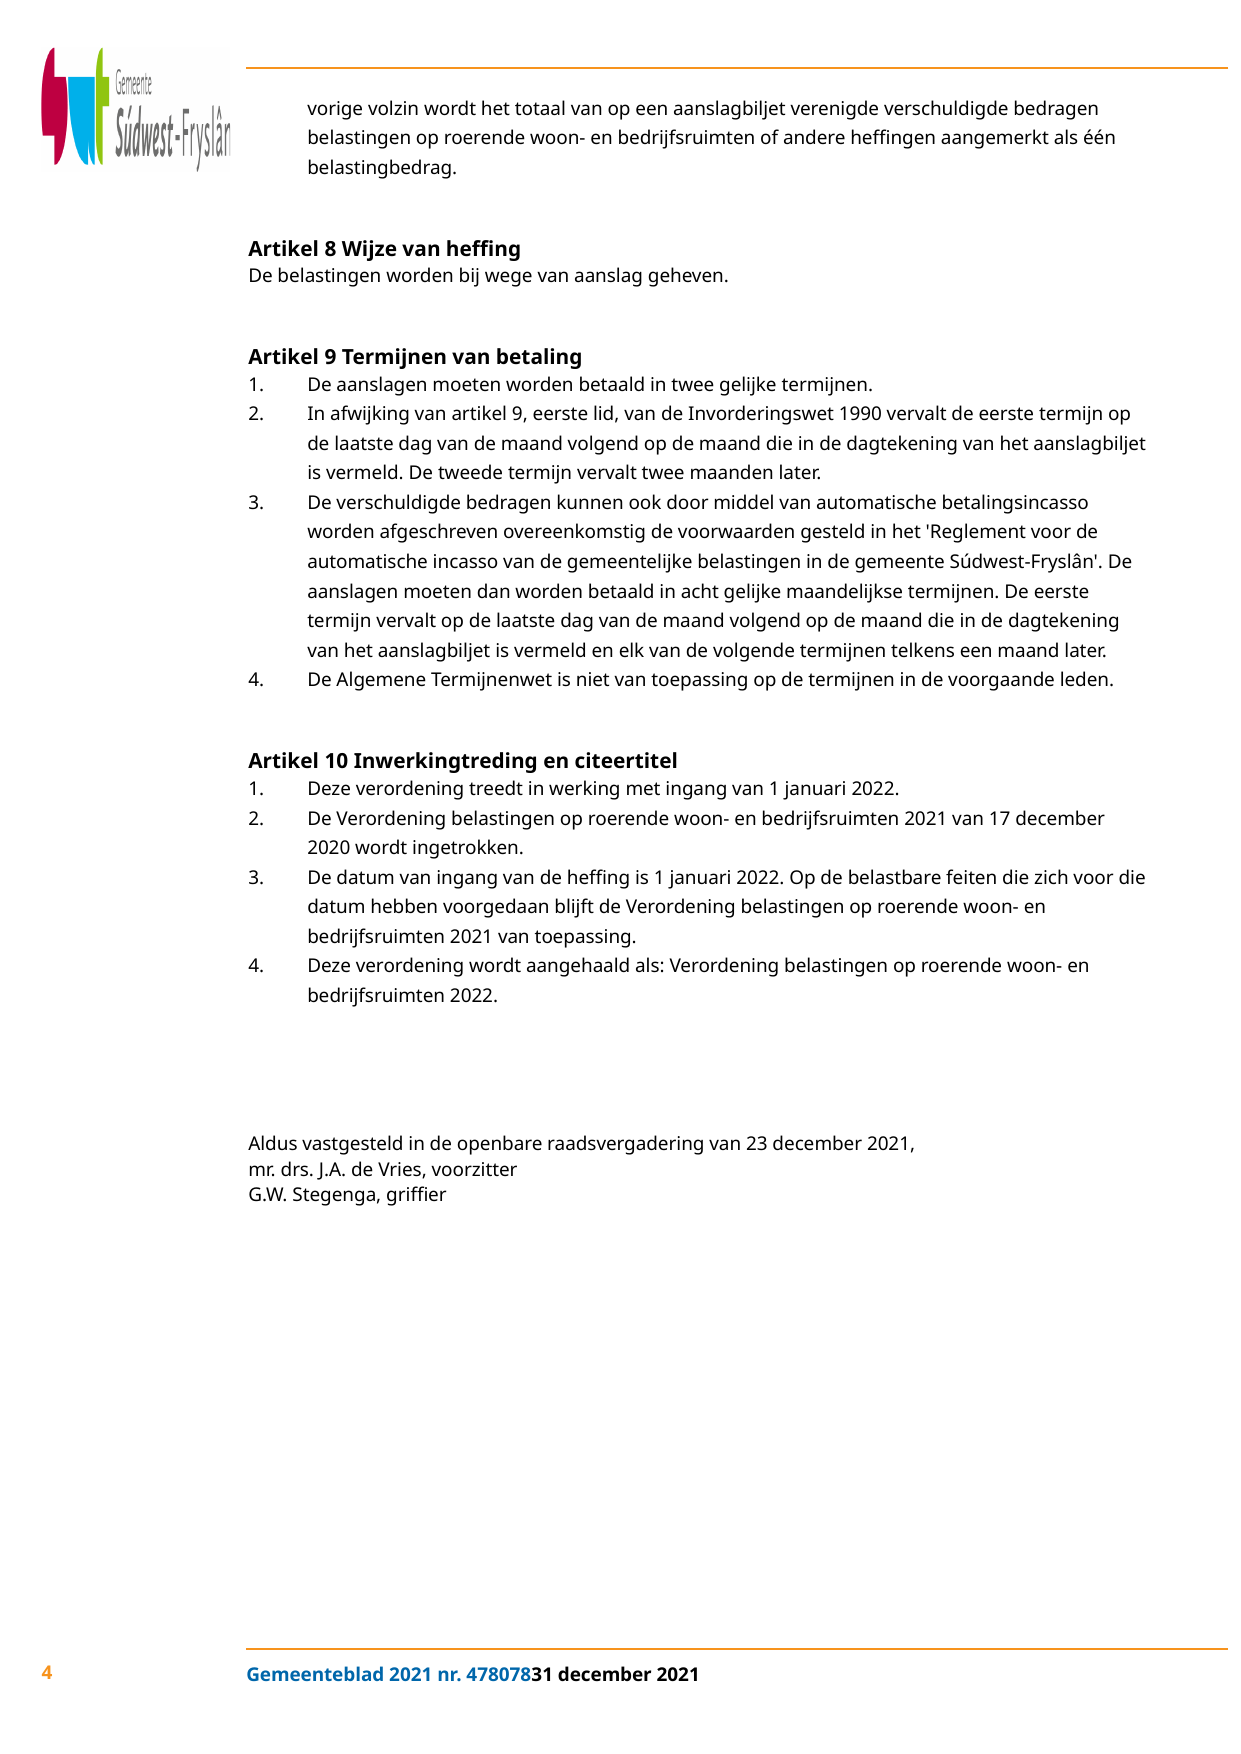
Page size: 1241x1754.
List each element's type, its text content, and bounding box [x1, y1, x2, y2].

text mr. drs. J.A. de Vries, voorzitter [248, 1156, 1152, 1182]
text Aldus vastgesteld in de openbare raadsvergadering van 23 december 2021, [248, 1130, 1152, 1156]
text Artikel 10 Inwerkingtreding en citeertitel [248, 747, 1152, 775]
list De datum van ingang van de heffing is 1 januari 2022. Op de belastbare feiten die zich voor die datum hebben voorgedaan blijft de Verordening belastingen op roerende woon- en bedrijfsruimten 2021 van toepassing. [248, 864, 1152, 949]
list De aanslagen moeten worden betaald in twee gelijke termijnen. [248, 371, 1152, 397]
text Artikel 8 Wijze van heffing [248, 234, 1152, 262]
text Artikel 9 Termijnen van betaling [248, 342, 1152, 371]
list In afwijking van artikel 9, eerste lid, van de Invorderingswet 1990 vervalt de eerste termijn op de laatste dag van de maand volgend op de maand die in de dagtekening van het aanslagbiljet is vermeld. De tweede termijn vervalt twee maanden later. [248, 400, 1152, 485]
picture [41, 47, 231, 172]
list De verschuldigde bedragen kunnen ook door middel van automatische betalingsincasso worden afgeschreven overeenkomstig de voorwaarden gesteld in het 'Reglement voor de automatische incasso van de gemeentelijke belastingen in de gemeente Súdwest-Fryslân'. De aanslagen moeten dan worden betaald in acht gelijke maandelijkse termijnen. De eerste termijn vervalt op de laatste dag van de maand volgend op de maand die in de dagtekening van het aanslagbiljet is vermeld en elk van de volgende termijnen telkens een maand later. [248, 489, 1152, 663]
list De Verordening belastingen op roerende woon- en bedrijfsruimten 2021 van 17 december 2020 wordt ingetrokken. [248, 805, 1152, 860]
list De Algemene Termijnenwet is niet van toepassing op de termijnen in de voorgaande leden. [248, 667, 1152, 692]
list Deze verordening wordt aangehaald als: Verordening belastingen op roerende woon- en bedrijfsruimten 2022. [248, 953, 1152, 1008]
text G.W. Stegenga, griffier [248, 1182, 1152, 1207]
list vorige volzin wordt het totaal van op een aanslagbiljet verenigde verschuldigde bedragen belastingen op roerende woon- en bedrijfsruimten of andere heffingen aangemerkt als één belastingbedrag. [248, 95, 1152, 180]
list Deze verordening treedt in werking met ingang van 1 januari 2022. [248, 775, 1152, 801]
text De belastingen worden bij wege van aanslag geheven. [248, 262, 1152, 288]
